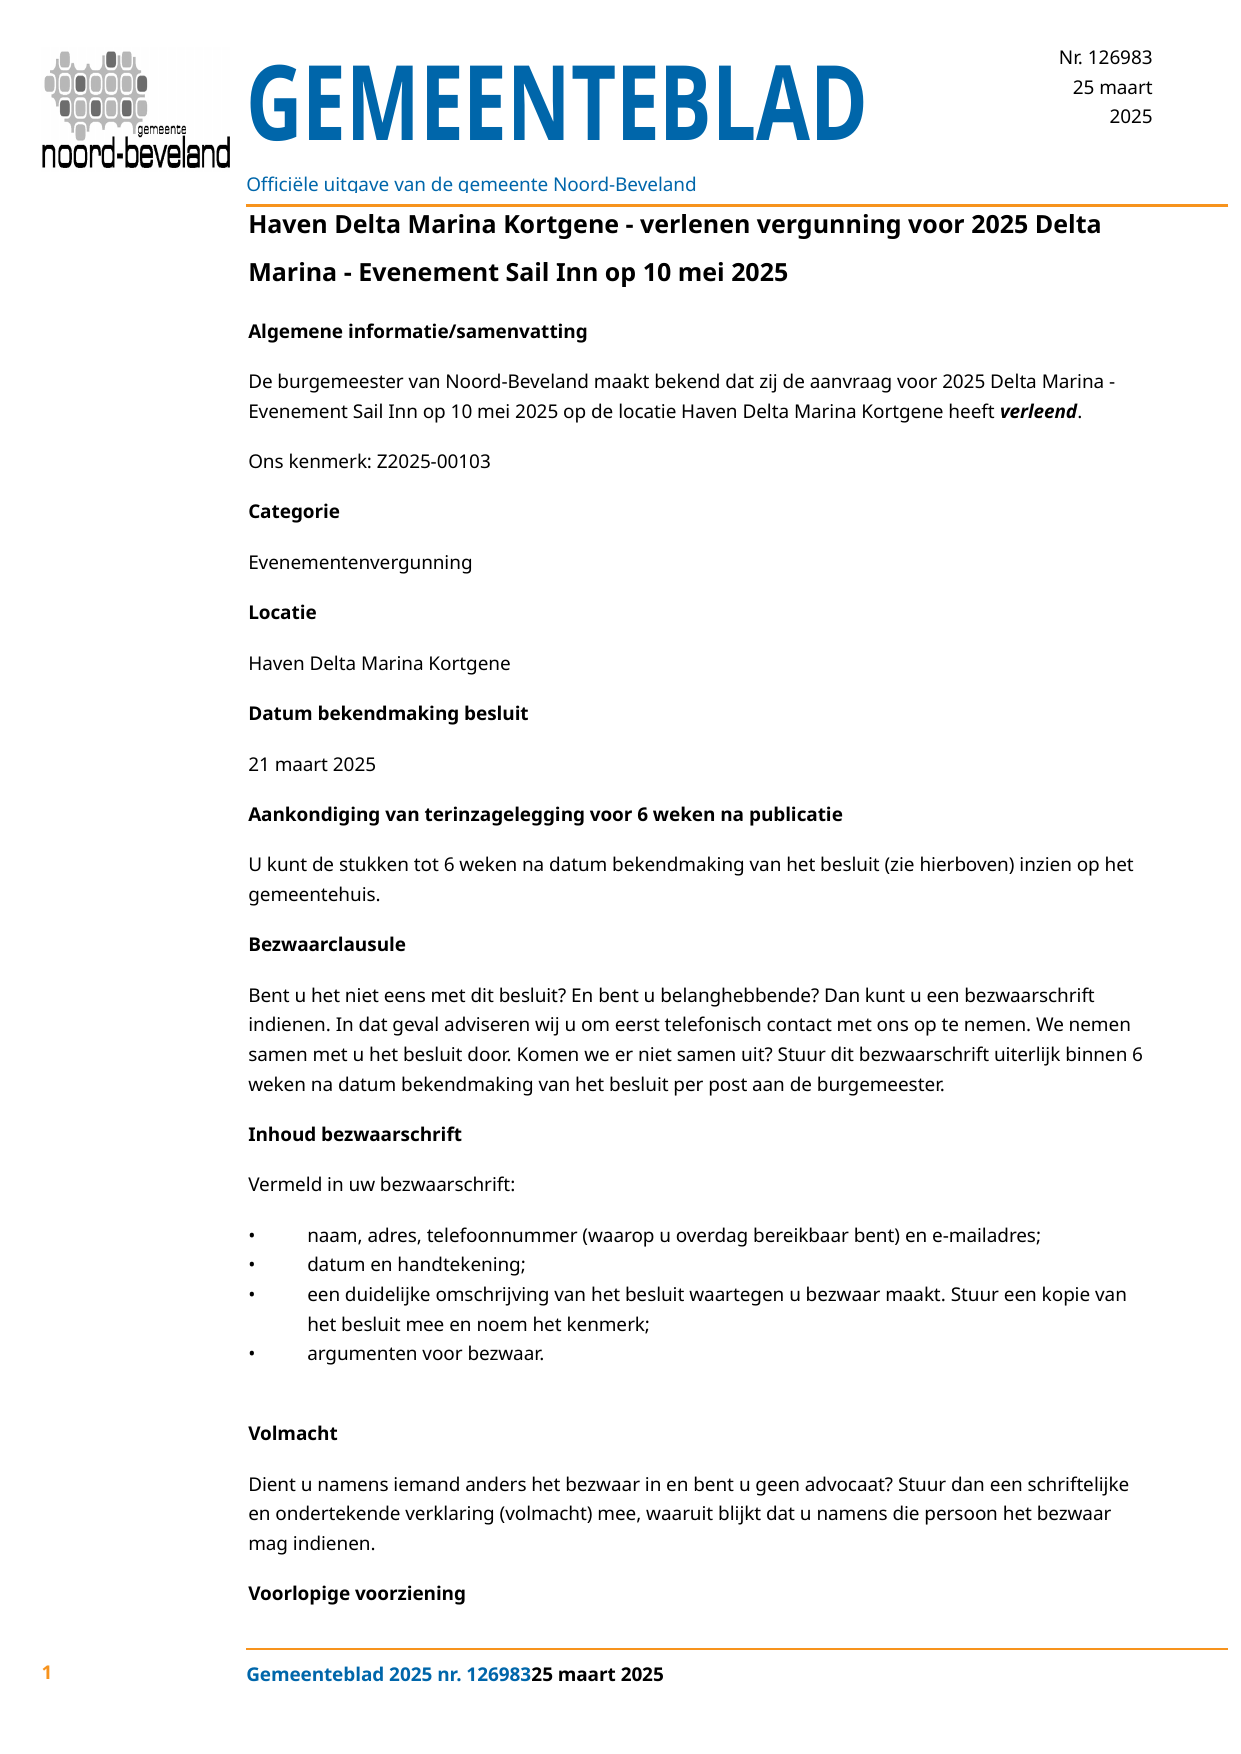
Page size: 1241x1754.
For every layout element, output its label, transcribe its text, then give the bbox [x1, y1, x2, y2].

text De burgemeester van Noord-Beveland maakt bekend dat zij de aanvraag voor 2025 Delta Marina - Evenement Sail Inn op 10 mei 2025 op de locatie Haven Delta Marina Kortgene heeft verleend. [248, 368, 1152, 424]
text Bent u het niet eens met dit besluit? En bent u belanghebbende? Dan kunt u een bezwaarschrift indienen. In dat geval adviseren wij u om eerst telefonisch contact met ons op te nemen. We nemen samen met u het besluit door. Komen we er niet samen uit? Stuur dit bezwaarschrift uiterlijk binnen 6 weken na datum bekendmaking van het besluit per post aan de burgemeester. [248, 982, 1152, 1097]
text Datum bekendmaking besluit [248, 700, 1152, 726]
text Algemene informatie/samenvatting [248, 318, 1152, 344]
list datum en handtekening; [248, 1252, 1152, 1277]
list naam, adres, telefoonnummer (waarop u overdag bereikbaar bent) en e-mailadres; [248, 1222, 1152, 1248]
text Aankondiging van terinzagelegging voor 6 weken na publicatie [248, 801, 1152, 827]
text Locatie [248, 599, 1152, 625]
text Haven Delta Marina Kortgene [248, 650, 1152, 676]
text Bezwaarclausule [248, 932, 1152, 957]
text Haven Delta Marina Kortgene - verlenen vergunning voor 2025 Delta Marina - Evenement Sail Inn op 10 mei 2025 [248, 207, 1152, 288]
list een duidelijke omschrijving van het besluit waartegen u bezwaar maakt. Stuur een kopie van het besluit mee en noem het kenmerk; [248, 1281, 1152, 1337]
text Evenementenvergunning [248, 549, 1152, 575]
picture [41, 47, 231, 172]
text Categorie [248, 499, 1152, 524]
list argumenten voor bezwaar. [248, 1340, 1152, 1366]
text 21 maart 2025 [248, 751, 1152, 777]
text Dient u namens iemand anders het bezwaar in en bent u geen advocaat? Stuur dan een schriftelijke en ondertekende verklaring (volmacht) mee, waaruit blijkt dat u namens die persoon het bezwaar mag indienen. [248, 1471, 1152, 1556]
text Volmacht [248, 1420, 1152, 1446]
text Voorlopige voorziening [248, 1580, 1152, 1606]
text Inhoud bezwaarschrift [248, 1121, 1152, 1147]
text Vermeld in uw bezwaarschrift: [248, 1172, 1152, 1197]
text U kunt de stukken tot 6 weken na datum bekendmaking van het besluit (zie hierboven) inzien op het gemeentehuis. [248, 852, 1152, 907]
text Ons kenmerk: Z2025-00103 [248, 448, 1152, 474]
